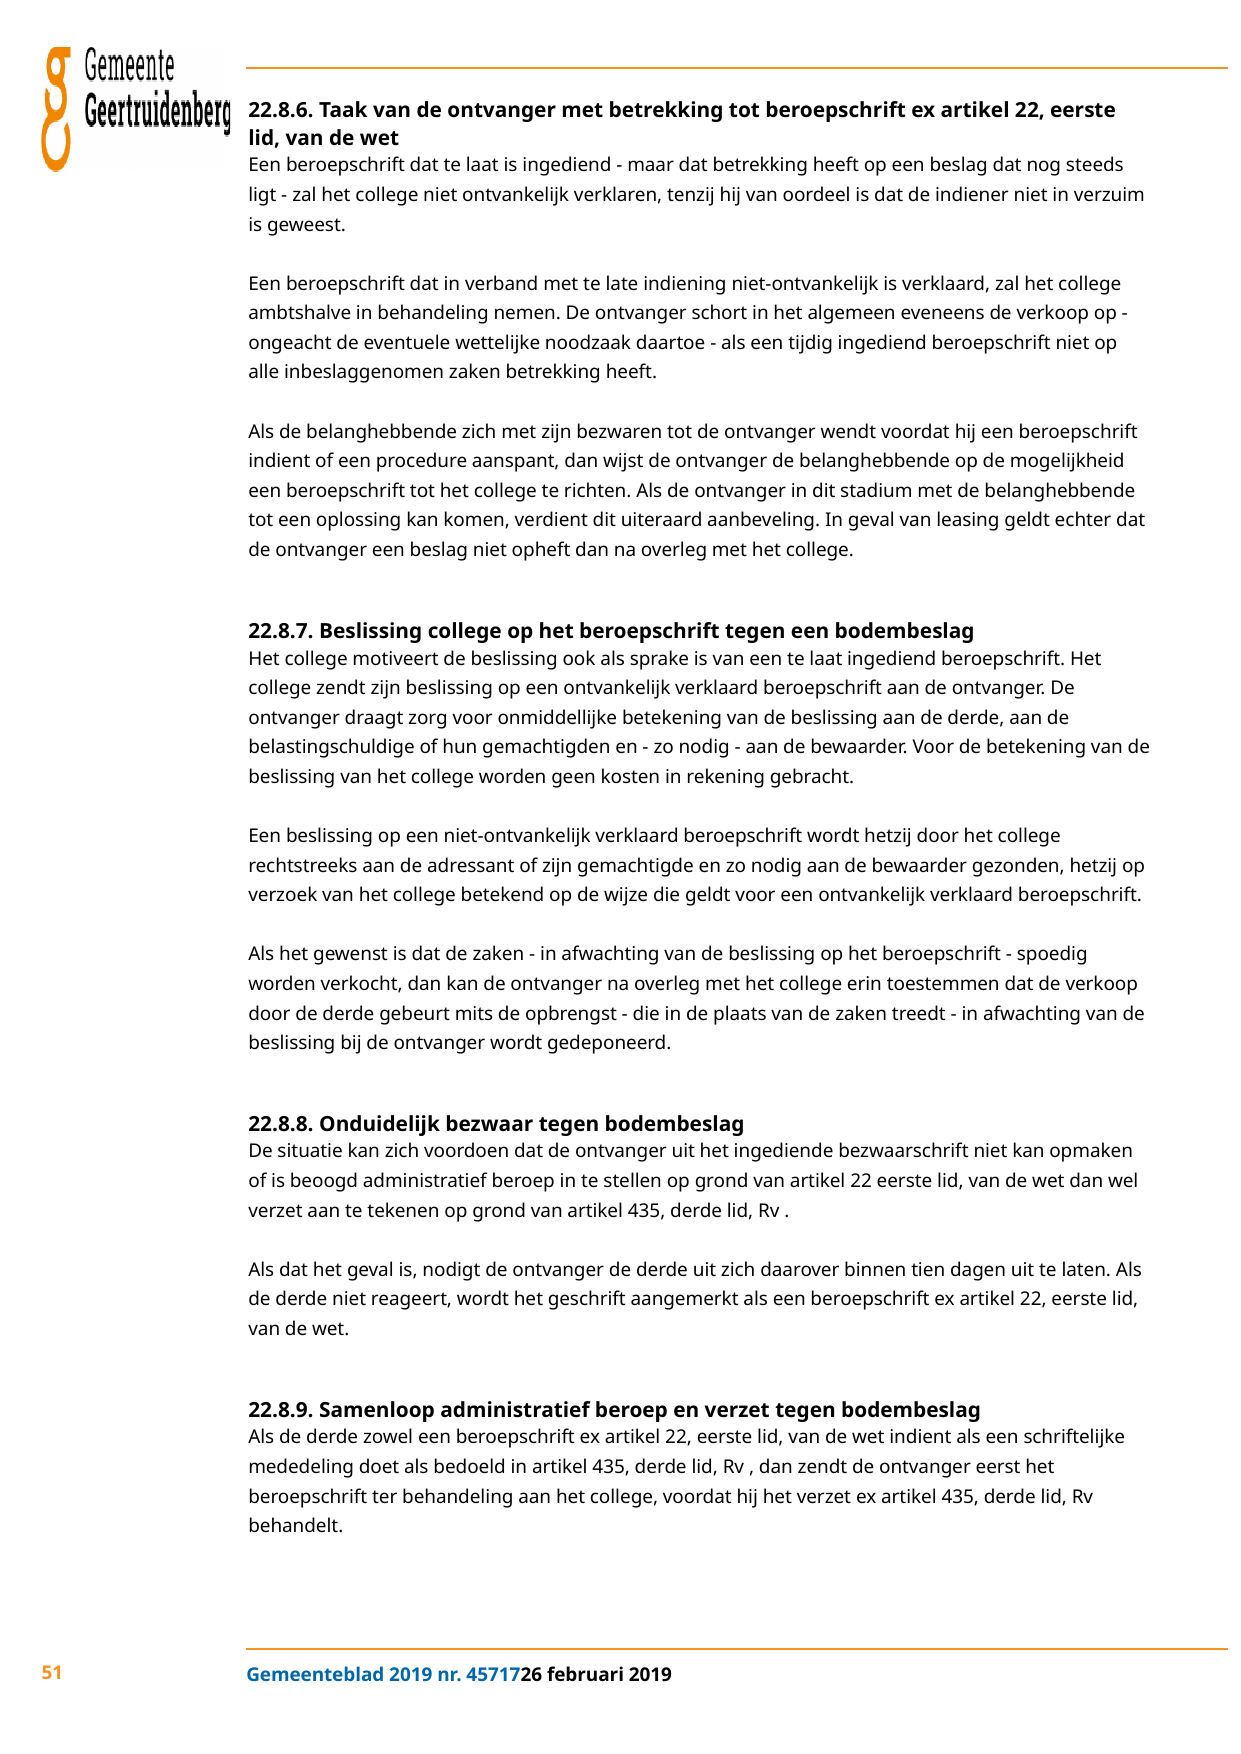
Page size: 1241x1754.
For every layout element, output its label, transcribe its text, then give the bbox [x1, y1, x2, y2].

text 22.8.6. Taak van de ontvanger met betrekking tot beroepschrift ex artikel 22, eerste lid, van de wet [248, 95, 1152, 152]
text Als de belanghebbende zich met zijn bezwaren tot de ontvanger wendt voordat hij een beroepschrift indient of een procedure aanspant, dan wijst de ontvanger de belanghebbende op de mogelijkheid een beroepschrift tot het college te richten. Als de ontvanger in dit stadium met de belanghebbende tot een oplossing kan komen, verdient dit uiteraard aanbeveling. In geval van leasing geldt echter dat de ontvanger een beslag niet opheft dan na overleg met het college. [248, 418, 1152, 562]
text 22.8.8. Onduidelijk bezwaar tegen bodembeslag [248, 1109, 1152, 1138]
text De situatie kan zich voordoen dat de ontvanger uit het ingediende bezwaarschrift niet kan opmaken of is beoogd administratief beroep in te stellen op grond van artikel 22 eerste lid, van de wet dan wel verzet aan te tekenen op grond van artikel 435, derde lid, Rv . [248, 1138, 1152, 1223]
text Als dat het geval is, nodigt de ontvanger de derde uit zich daarover binnen tien dagen uit te laten. Als de derde niet reageert, wordt het geschrift aangemerkt als een beroepschrift ex artikel 22, eerste lid, van de wet. [248, 1256, 1152, 1341]
text Een beroepschrift dat in verband met te late indiening niet-ontvankelijk is verklaard, zal het college ambtshalve in behandeling nemen. De ontvanger schort in het algemeen eveneens de verkoop op - ongeacht de eventuele wettelijke noodzaak daartoe - als een tijdig ingediend beroepschrift niet op alle inbeslaggenomen zaken betrekking heeft. [248, 270, 1152, 384]
text Een beroepschrift dat te laat is ingediend - maar dat betrekking heeft op een beslag dat nog steeds ligt - zal het college niet ontvankelijk verklaren, tenzij hij van oordeel is dat de indiener niet in verzuim is geweest. [248, 152, 1152, 237]
text 22.8.9. Samenloop administratief beroep en verzet tegen bodembeslag [248, 1395, 1152, 1424]
text Een beslissing op een niet-ontvankelijk verklaard beroepschrift wordt hetzij door het college rechtstreeks aan de adressant of zijn gemachtigde en zo nodig aan de bewaarder gezonden, hetzij op verzoek van het college betekend op de wijze die geldt voor een ontvankelijk verklaard beroepschrift. [248, 822, 1152, 907]
text Als het gewenst is dat de zaken - in afwachting van de beslissing op het beroepschrift - spoedig worden verkocht, dan kan de ontvanger na overleg met het college erin toestemmen dat de verkoop door de derde gebeurt mits de opbrengst - die in de plaats van de zaken treedt - in afwachting van de beslissing bij de ontvanger wordt gedeponeerd. [248, 941, 1152, 1055]
text Als de derde zowel een beroepschrift ex artikel 22, eerste lid, van de wet indient als een schriftelijke mededeling doet als bedoeld in artikel 435, derde lid, Rv , dan zendt de ontvanger eerst het beroepschrift ter behandeling aan het college, voordat hij het verzet ex artikel 435, derde lid, Rv behandelt. [248, 1424, 1152, 1538]
text Het college motiveert de beslissing ook als sprake is van een te laat ingediend beroepschrift. Het college zendt zijn beslissing op een ontvankelijk verklaard beroepschrift aan de ontvanger. De ontvanger draagt zorg voor onmiddellijke betekening van de beslissing aan de derde, aan de belastingschuldige of hun gemachtigden en - zo nodig - aan de bewaarder. Voor de betekening van de beslissing van het college worden geen kosten in rekening gebracht. [248, 645, 1152, 789]
picture [41, 47, 231, 172]
text 22.8.7. Beslissing college op het beroepschrift tegen een bodembeslag [248, 616, 1152, 645]
